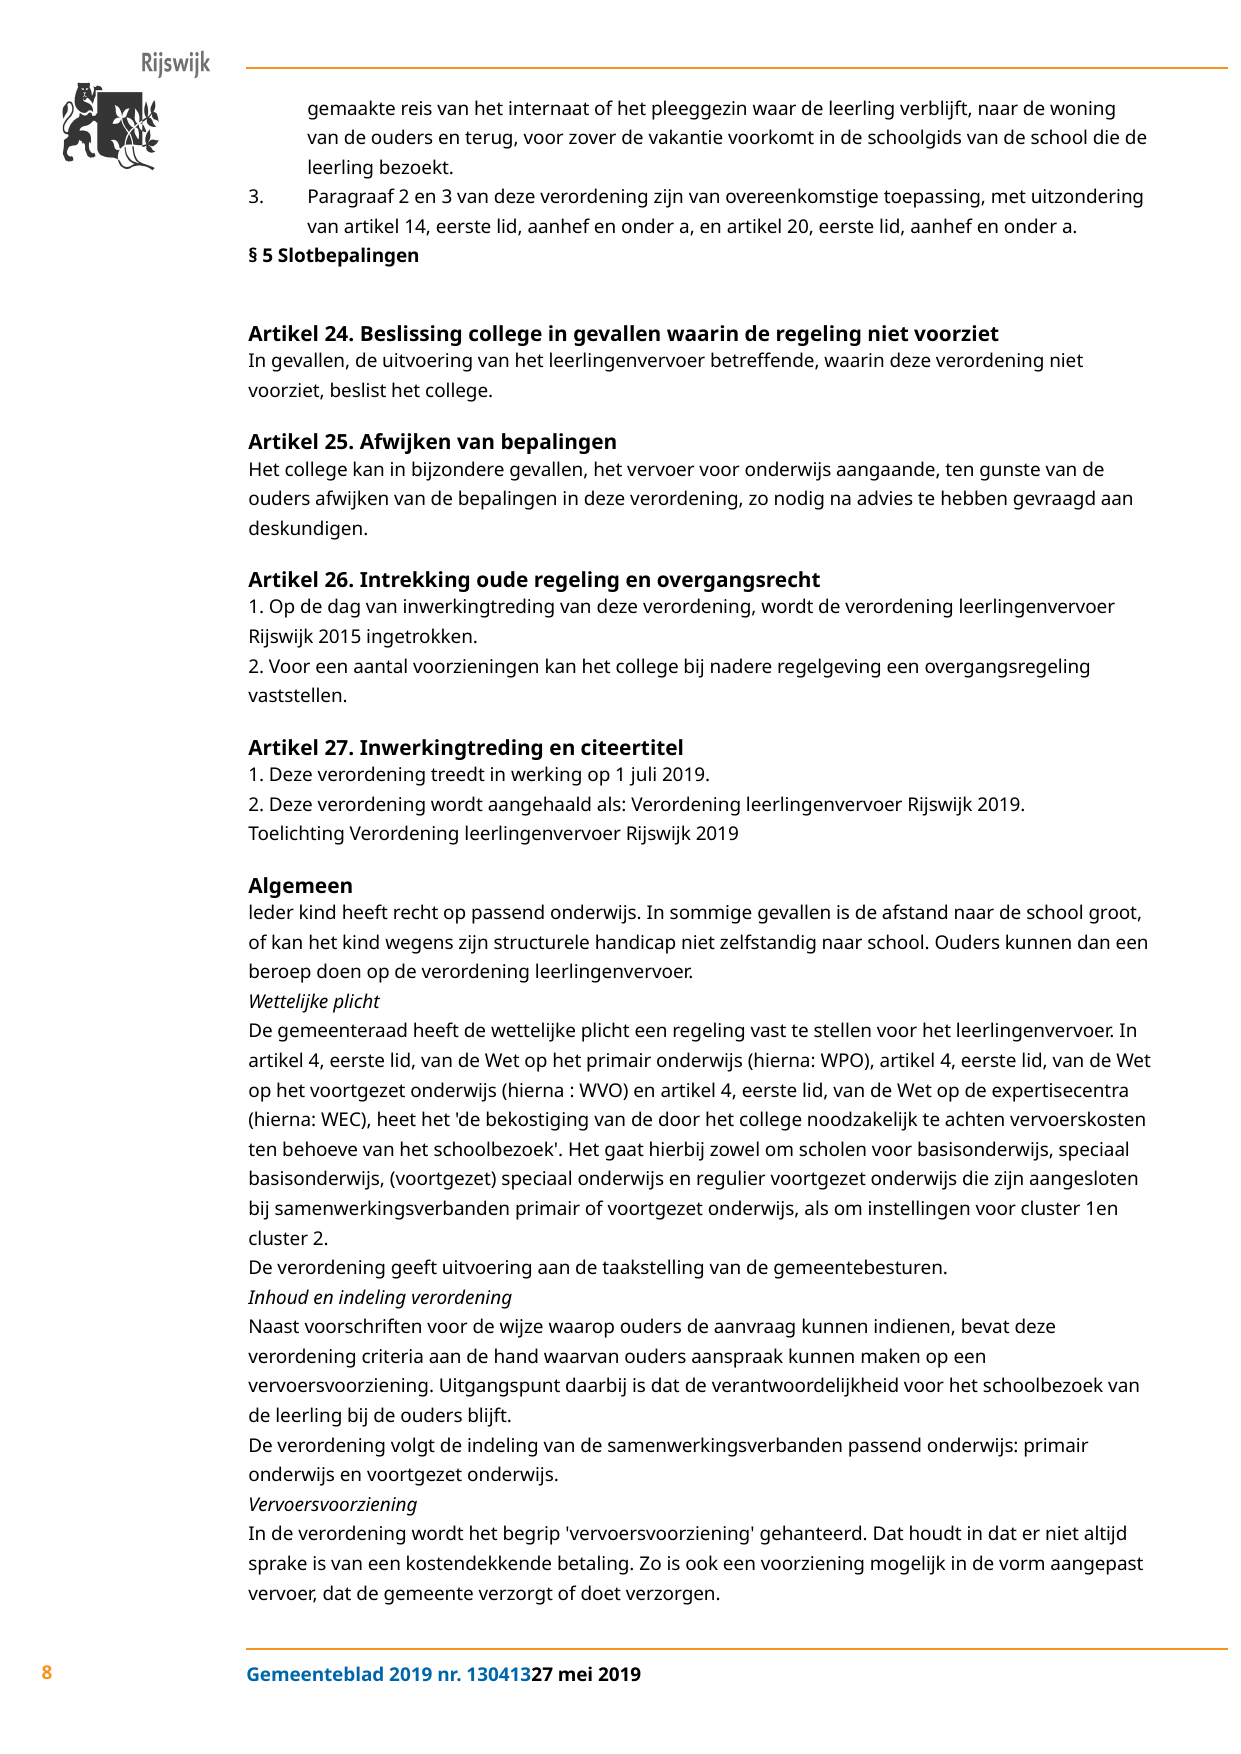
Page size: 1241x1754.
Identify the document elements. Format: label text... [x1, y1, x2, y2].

text Het college kan in bijzondere gevallen, het vervoer voor onderwijs aangaande, ten gunste van de ouders afwijken van de bepalingen in deze verordening, zo nodig na advies te hebben gevraagd aan deskundigen. [248, 456, 1152, 541]
text In gevallen, de uitvoering van het leerlingenvervoer betreffende, waarin deze verordening niet voorziet, beslist het college. [248, 347, 1152, 403]
text 1. Deze verordening treedt in werking op 1 juli 2019. [248, 761, 1152, 787]
text leder kind heeft recht op passend onderwijs. In sommige gevallen is de afstand naar de school groot, of kan het kind wegens zijn structurele handicap niet zelfstandig naar school. Ouders kunnen dan een beroep doen op de verordening leerlingenvervoer. [248, 899, 1152, 984]
text Artikel 24. Beslissing college in gevallen waarin de regeling niet voorziet [248, 319, 1152, 347]
text De verordening geeft uitvoering aan de taakstelling van de gemeentebesturen. [248, 1254, 1152, 1280]
picture [41, 47, 231, 172]
text In de verordening wordt het begrip 'vervoersvoorziening' gehanteerd. Dat houdt in dat er niet altijd sprake is van een kostendekkende betaling. Zo is ook een voorziening mogelijk in de vorm aangepast vervoer, dat de gemeente verzorgt of doet verzorgen. [248, 1521, 1152, 1606]
text Toelichting Verordening leerlingenvervoer Rijswijk 2019 [248, 821, 1152, 846]
text 2. Voor een aantal voorzieningen kan het college bij nadere regelgeving een overgangsregeling vaststellen. [248, 653, 1152, 708]
text De verordening volgt de indeling van de samenwerkingsverbanden passend onderwijs: primair onderwijs en voortgezet onderwijs. [248, 1432, 1152, 1487]
list Paragraaf 2 en 3 van deze verordening zijn van overeenkomstige toepassing, met uitzondering van artikel 14, eerste lid, aanhef en onder a, en artikel 20, eerste lid, aanhef en onder a. [248, 183, 1152, 239]
text Artikel 27. Inwerkingtreding en citeertitel [248, 733, 1152, 761]
text Vervoersvoorziening [248, 1491, 1152, 1517]
text Inhoud en indeling verordening [248, 1284, 1152, 1310]
list gemaakte reis van het internaat of het pleeggezin waar de leerling verblijft, naar de woning van de ouders en terug, voor zover de vakantie voorkomt in de schoolgids van de school die de leerling bezoekt. [248, 95, 1152, 180]
text Algemeen [248, 871, 1152, 899]
text Wettelijke plicht [248, 988, 1152, 1014]
text 2. Deze verordening wordt aangehaald als: Verordening leerlingenvervoer Rijswijk 2019. [248, 791, 1152, 817]
text 1. Op de dag van inwerkingtreding van deze verordening, wordt de verordening leerlingenvervoer Rijswijk 2015 ingetrokken. [248, 594, 1152, 649]
text Naast voorschriften voor de wijze waarop ouders de aanvraag kunnen indienen, bevat deze verordening criteria aan de hand waarvan ouders aanspraak kunnen maken op een vervoersvoorziening. Uitgangspunt daarbij is dat de verantwoordelijkheid voor het schoolbezoek van de leerling bij de ouders blijft. [248, 1313, 1152, 1428]
text § 5 Slotbepalingen [248, 243, 1152, 268]
text Artikel 25. Afwijken van bepalingen [248, 427, 1152, 456]
text De gemeenteraad heeft de wettelijke plicht een regeling vast te stellen voor het leerlingenvervoer. In artikel 4, eerste lid, van de Wet op het primair onderwijs (hierna: WPO), artikel 4, eerste lid, van de Wet op het voortgezet onderwijs (hierna : WVO) en artikel 4, eerste lid, van de Wet op de expertisecentra (hierna: WEC), heet het 'de bekostiging van de door het college noodzakelijk te achten vervoerskosten ten behoeve van het schoolbezoek'. Het gaat hierbij zowel om scholen voor basisonderwijs, speciaal basisonderwijs, (voortgezet) speciaal onderwijs en regulier voortgezet onderwijs die zijn aangesloten bij samenwerkingsverbanden primair of voortgezet onderwijs, als om instellingen voor cluster 1en cluster 2. [248, 1018, 1152, 1251]
text Artikel 26. Intrekking oude regeling en overgangsrecht [248, 565, 1152, 594]
